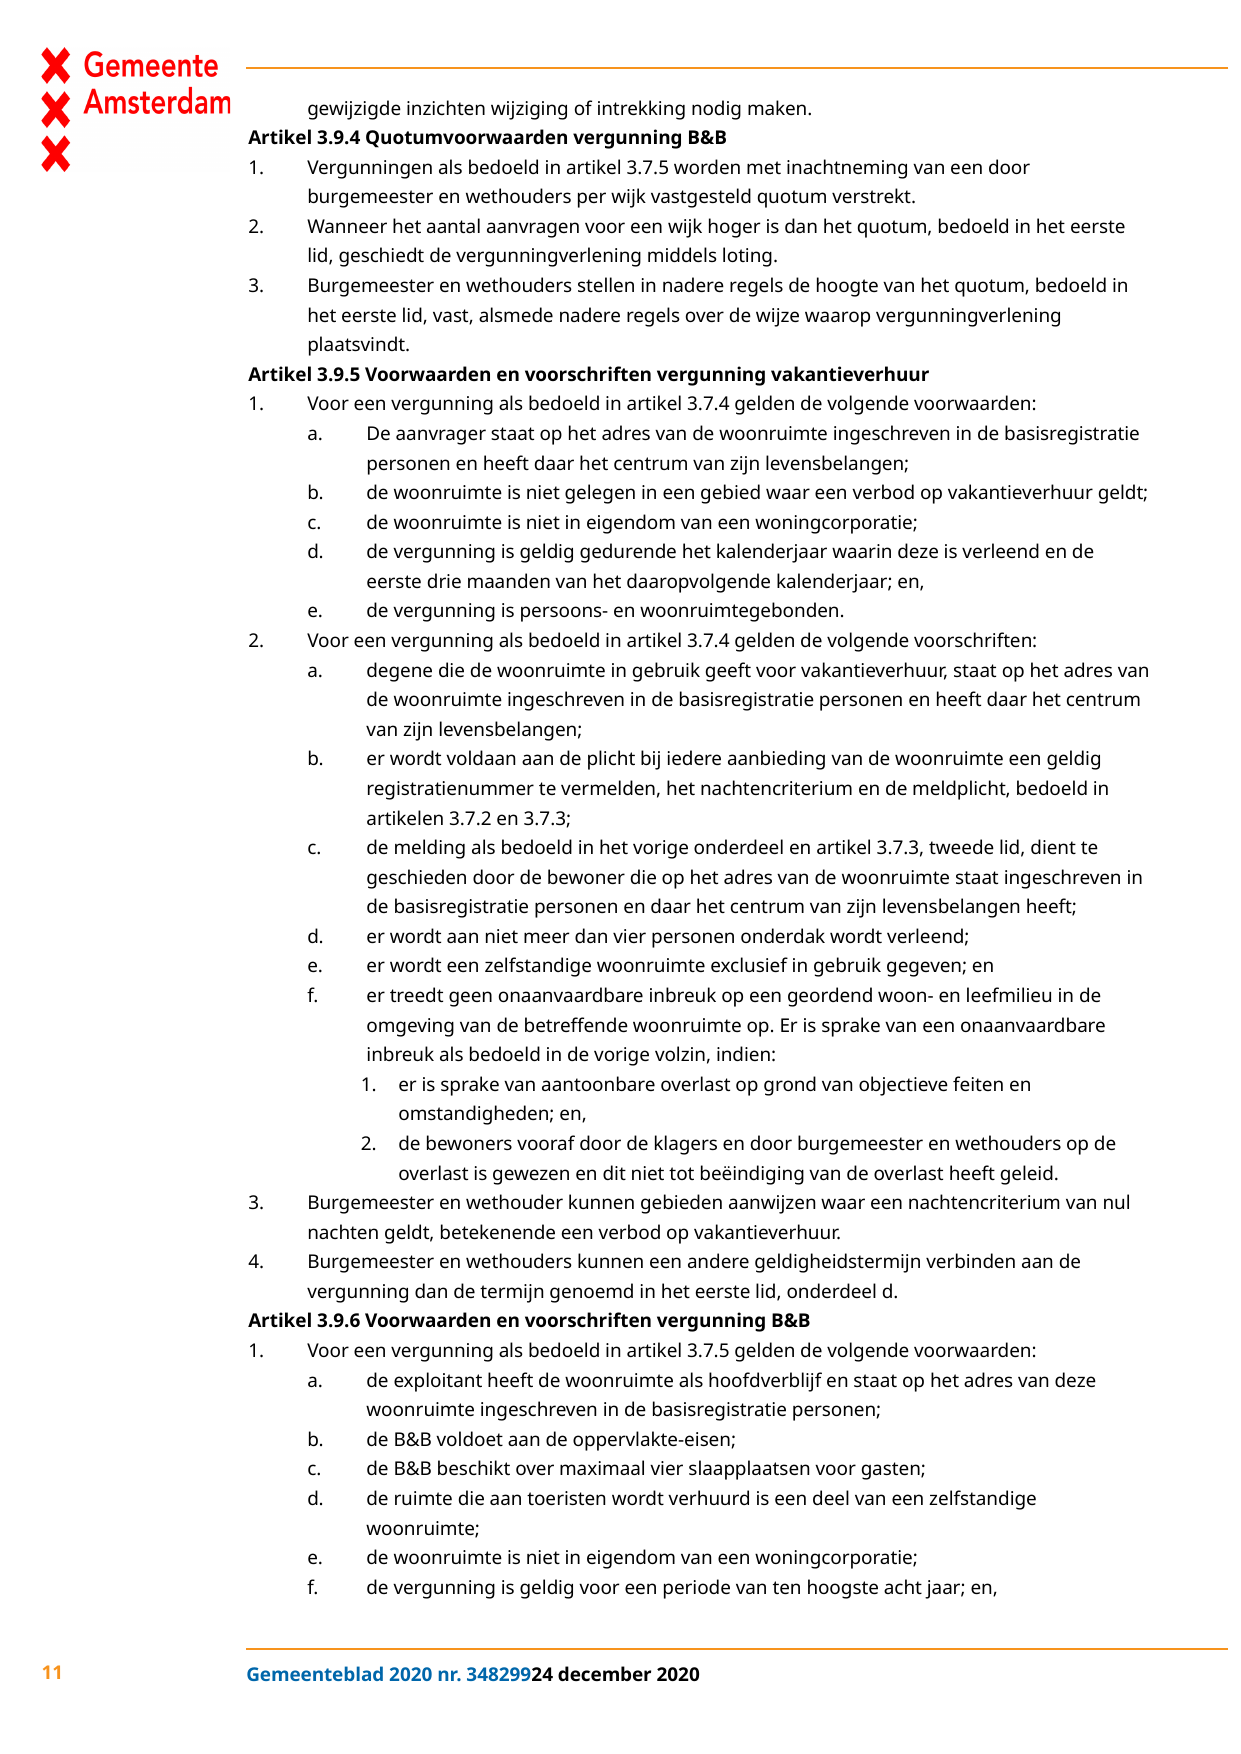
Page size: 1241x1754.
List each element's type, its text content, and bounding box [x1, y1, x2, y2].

list Voor een vergunning als bedoeld in artikel 3.7.4 gelden de volgende voorschriften: [248, 627, 1152, 653]
list Voor een vergunning als bedoeld in artikel 3.7.5 gelden de volgende voorwaarden: [248, 1337, 1152, 1363]
list Vergunningen als bedoeld in artikel 3.7.5 worden met inachtneming van een door burgemeester en wethouders per wijk vastgesteld quotum verstrekt. [248, 154, 1152, 209]
list er is sprake van aantoonbare overlast op grond van objectieve feiten en omstandigheden; en, [361, 1071, 1152, 1126]
list Wanneer het aantal aanvragen voor een wijk hoger is dan het quotum, bedoeld in het eerste lid, geschiedt de vergunningverlening middels loting. [248, 213, 1152, 268]
list Burgemeester en wethouders kunnen een andere geldigheidstermijn verbinden aan de vergunning dan de termijn genoemd in het eerste lid, onderdeel d. [248, 1248, 1152, 1304]
list de woonruimte is niet gelegen in een gebied waar een verbod op vakantieverhuur geldt; [307, 479, 1152, 505]
list de B&B beschikt over maximaal vier slaapplaatsen voor gasten; [307, 1456, 1152, 1481]
list Voor een vergunning als bedoeld in artikel 3.7.4 gelden de volgende voorwaarden: [248, 391, 1152, 416]
list er wordt een zelfstandige woonruimte exclusief in gebruik gegeven; en [307, 953, 1152, 978]
list er wordt aan niet meer dan vier personen onderdak wordt verleend; [307, 923, 1152, 949]
picture [41, 47, 231, 172]
list de exploitant heeft de woonruimte als hoofdverblijf en staat op het adres van deze woonruimte ingeschreven in de basisregistratie personen; [307, 1367, 1152, 1422]
list er wordt voldaan aan de plicht bij iedere aanbieding van de woonruimte een geldig registratienummer te vermelden, het nachtencriterium en de meldplicht, bedoeld in artikelen 3.7.2 en 3.7.3; [307, 746, 1152, 831]
list Burgemeester en wethouders stellen in nadere regels de hoogte van het quotum, bedoeld in het eerste lid, vast, alsmede nadere regels over de wijze waarop vergunningverlening plaatsvindt. [248, 272, 1152, 357]
list de vergunning is geldig voor een periode van ten hoogste acht jaar; en, [307, 1574, 1152, 1600]
list de woonruimte is niet in eigendom van een woningcorporatie; [307, 1544, 1152, 1570]
list de woonruimte is niet in eigendom van een woningcorporatie; [307, 509, 1152, 535]
list de vergunning is geldig gedurende het kalenderjaar waarin deze is verleend en de eerste drie maanden van het daaropvolgende kalenderjaar; en, [307, 538, 1152, 594]
text Artikel 3.9.4 Quotumvoorwaarden vergunning B&B [248, 124, 1152, 150]
list gewijzigde inzichten wijziging of intrekking nodig maken. [248, 95, 1152, 121]
list de vergunning is persoons- en woonruimtegebonden. [307, 598, 1152, 623]
list er treedt geen onaanvaardbare inbreuk op een geordend woon- en leefmilieu in de omgeving van de betreffende woonruimte op. Er is sprake van een onaanvaardbare inbreuk als bedoeld in de vorige volzin, indien: [307, 982, 1152, 1067]
list De aanvrager staat op het adres van de woonruimte ingeschreven in de basisregistratie personen en heeft daar het centrum van zijn levensbelangen; [307, 420, 1152, 476]
text Artikel 3.9.5 Voorwaarden en voorschriften vergunning vakantieverhuur [248, 361, 1152, 387]
list Burgemeester en wethouder kunnen gebieden aanwijzen waar een nachtencriterium van nul nachten geldt, betekenende een verbod op vakantieverhuur. [248, 1189, 1152, 1245]
list de ruimte die aan toeristen wordt verhuurd is een deel van een zelfstandige woonruimte; [307, 1485, 1152, 1541]
list de bewoners vooraf door de klagers en door burgemeester en wethouders op de overlast is gewezen en dit niet tot beëindiging van de overlast heeft geleid. [361, 1130, 1152, 1186]
text Artikel 3.9.6 Voorwaarden en voorschriften vergunning B&B [248, 1308, 1152, 1333]
list de B&B voldoet aan de oppervlakte-eisen; [307, 1426, 1152, 1452]
list de melding als bedoeld in het vorige onderdeel en artikel 3.7.3, tweede lid, dient te geschieden door de bewoner die op het adres van de woonruimte staat ingeschreven in de basisregistratie personen en daar het centrum van zijn levensbelangen heeft; [307, 834, 1152, 919]
list degene die de woonruimte in gebruik geeft voor vakantieverhuur, staat op het adres van de woonruimte ingeschreven in de basisregistratie personen en heeft daar het centrum van zijn levensbelangen; [307, 657, 1152, 742]
